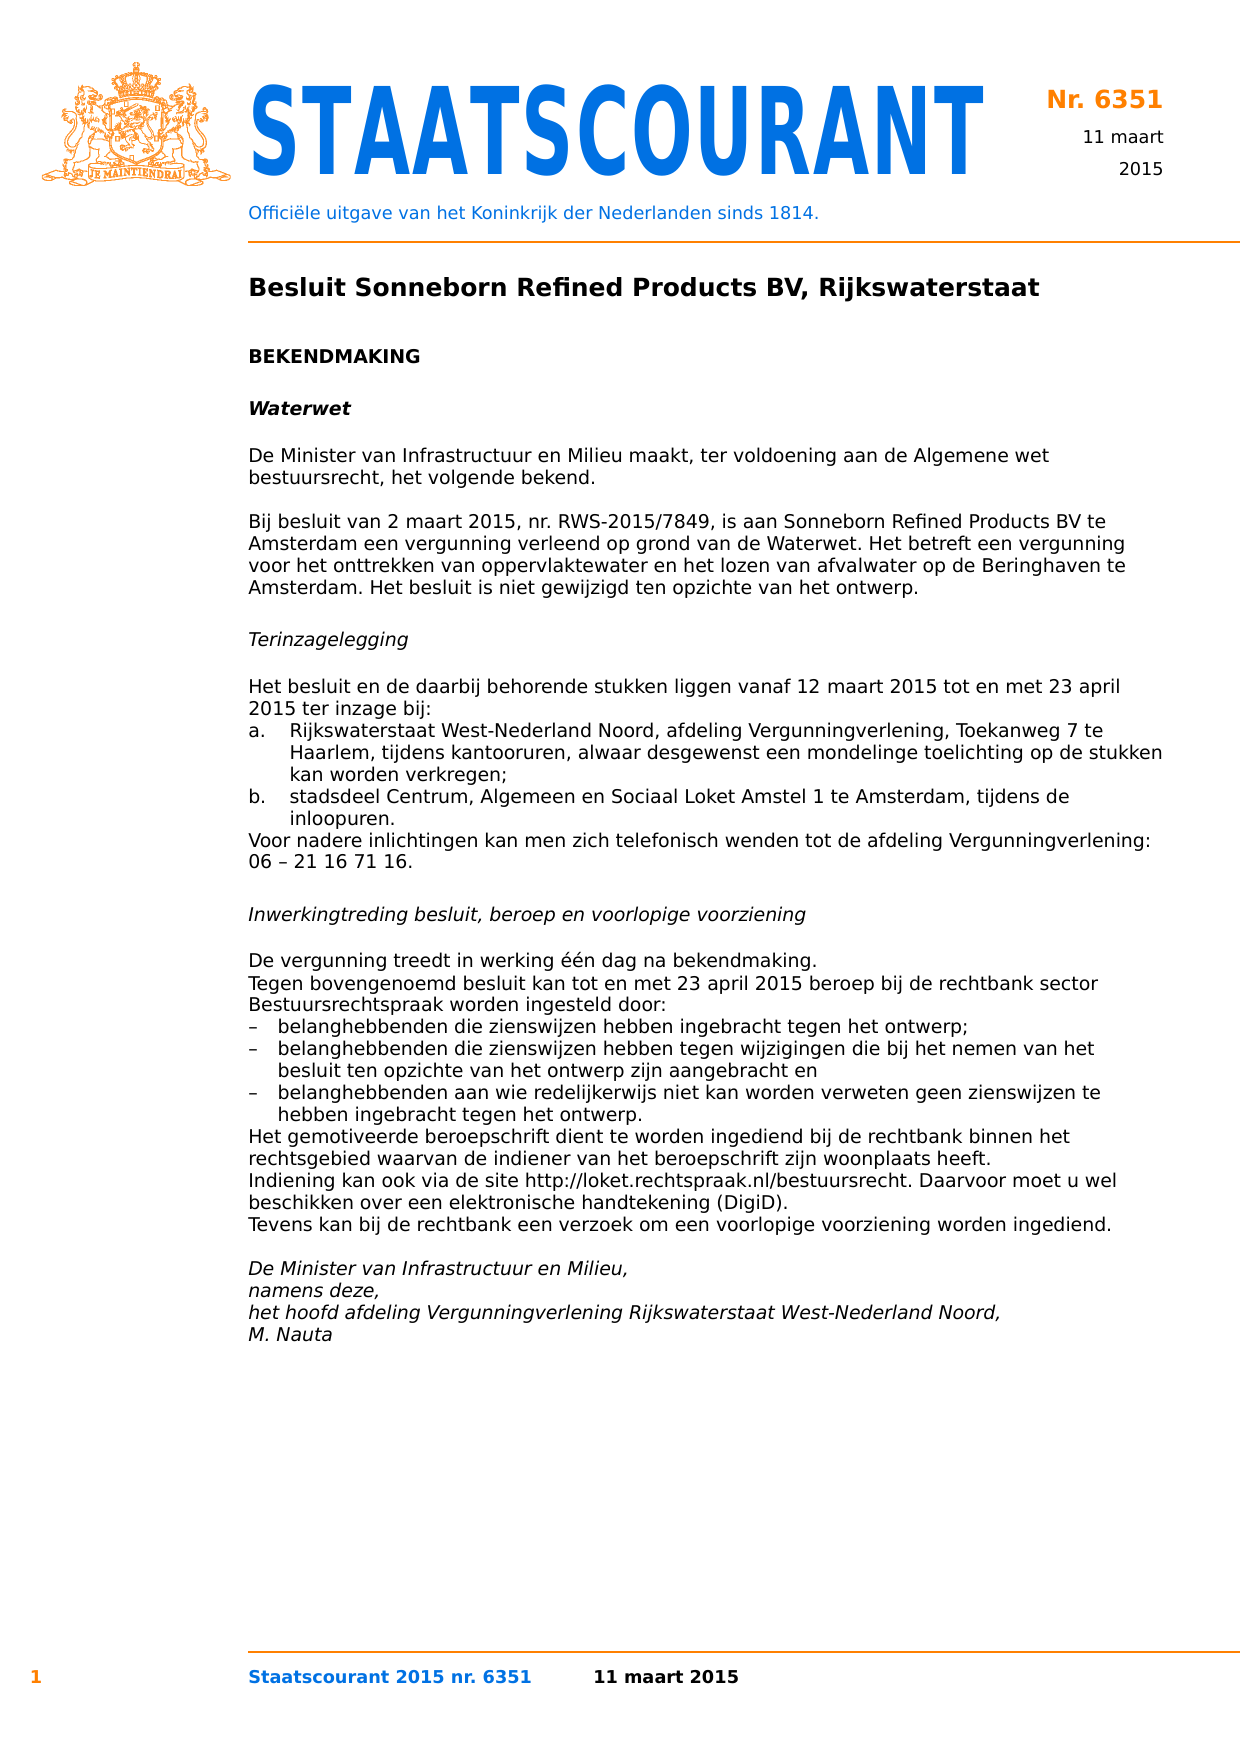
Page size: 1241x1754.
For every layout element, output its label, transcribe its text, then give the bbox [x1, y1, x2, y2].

text De Minister van Infrastructuur en Milieu, namens deze, het hoofd afdeling Vergunningverlening Rijkswaterstaat West-Nederland Noord, M. Nauta [248, 1258, 1163, 1346]
table_cell 11 maart [998, 121, 1240, 153]
text – belanghebbenden die zienswijzen hebben ingebracht tegen het ontwerp; [248, 1016, 1163, 1038]
text Bij besluit van 2 maart 2015, nr. RWS-2015/7849, is aan Sonneborn Refined Products BV te Amsterdam een vergunning verleend op grond van de Waterwet. Het betreft een vergunning voor het onttrekken van oppervlaktewater en het lozen van afvalwater op de Beringhaven te Amsterdam. Het besluit is niet gewijzigd ten opzichte van het ontwerp. [248, 511, 1163, 599]
text De vergunning treedt in werking één dag na bekendmaking. [248, 950, 1163, 972]
text – belanghebbenden aan wie redelijkerwijs niet kan worden verweten geen zienswijzen te hebben ingebracht tegen het ontwerp. [248, 1082, 1163, 1126]
text De Minister van Infrastructuur en Milieu maakt, ter voldoening aan de Algemene wet bestuursrecht, het volgende bekend. [248, 445, 1163, 489]
subtitle BEKENDMAKING [248, 346, 1163, 368]
text Tegen bovengenoemd besluit kan tot en met 23 april 2015 beroep bij de rechtbank sector Bestuursrechtspraak worden ingesteld door: [248, 972, 1163, 1016]
table_header Nr. 6351 [998, 62, 1240, 121]
picture [41, 62, 231, 186]
text – belanghebbenden die zienswijzen hebben tegen wijzigingen die bij het nemen van het besluit ten opzichte van het ontwerp zijn aangebracht en [248, 1038, 1163, 1082]
text b. stadsdeel Centrum, Algemeen en Sociaal Loket Amstel 1 te Amsterdam, tijdens de inloopuren. [248, 786, 1163, 829]
subtitle Terinzagelegging [248, 629, 1163, 651]
table_cell Officiële uitgave van het Koninkrijk der Nederlanden sinds 1814. [248, 203, 1240, 241]
table_header [25, 62, 248, 241]
text Het gemotiveerde beroepschrift dient te worden ingediend bij de rechtbank binnen het rechtsgebied waarvan de indiener van het beroepschrift zijn woonplaats heeft. [248, 1126, 1163, 1170]
subtitle Inwerkingtreding besluit, beroep en voorlopige voorziening [248, 903, 1163, 925]
text Indiening kan ook via de site http://loket.rechtspraak.nl/bestuursrecht. Daarvoor moet u wel beschikken over een elektronische handtekening (DigiD). [248, 1170, 1163, 1214]
subtitle Besluit Sonneborn Refined Products BV, Rijkswaterstaat [248, 273, 1163, 302]
text Voor nadere inlichtingen kan men zich telefonisch wenden tot de afdeling Vergunningverlening: 06 – 21 16 71 16. [248, 829, 1163, 873]
table_header STAATSCOURANT [248, 62, 998, 203]
text Het besluit en de daarbij behorende stukken liggen vanaf 12 maart 2015 tot en met 23 april 2015 ter inzage bij: [248, 676, 1163, 719]
text a. Rijkswaterstaat West-Nederland Noord, afdeling Vergunningverlening, Toekanweg 7 te Haarlem, tijdens kantooruren, alwaar desgewenst een mondelinge toelichting op de stukken kan worden verkregen; [248, 719, 1163, 786]
text Tevens kan bij de rechtbank een verzoek om een voorlopige voorziening worden ingediend. [248, 1214, 1163, 1236]
table_cell 2015 [998, 153, 1240, 203]
subtitle Waterwet [248, 398, 1163, 420]
